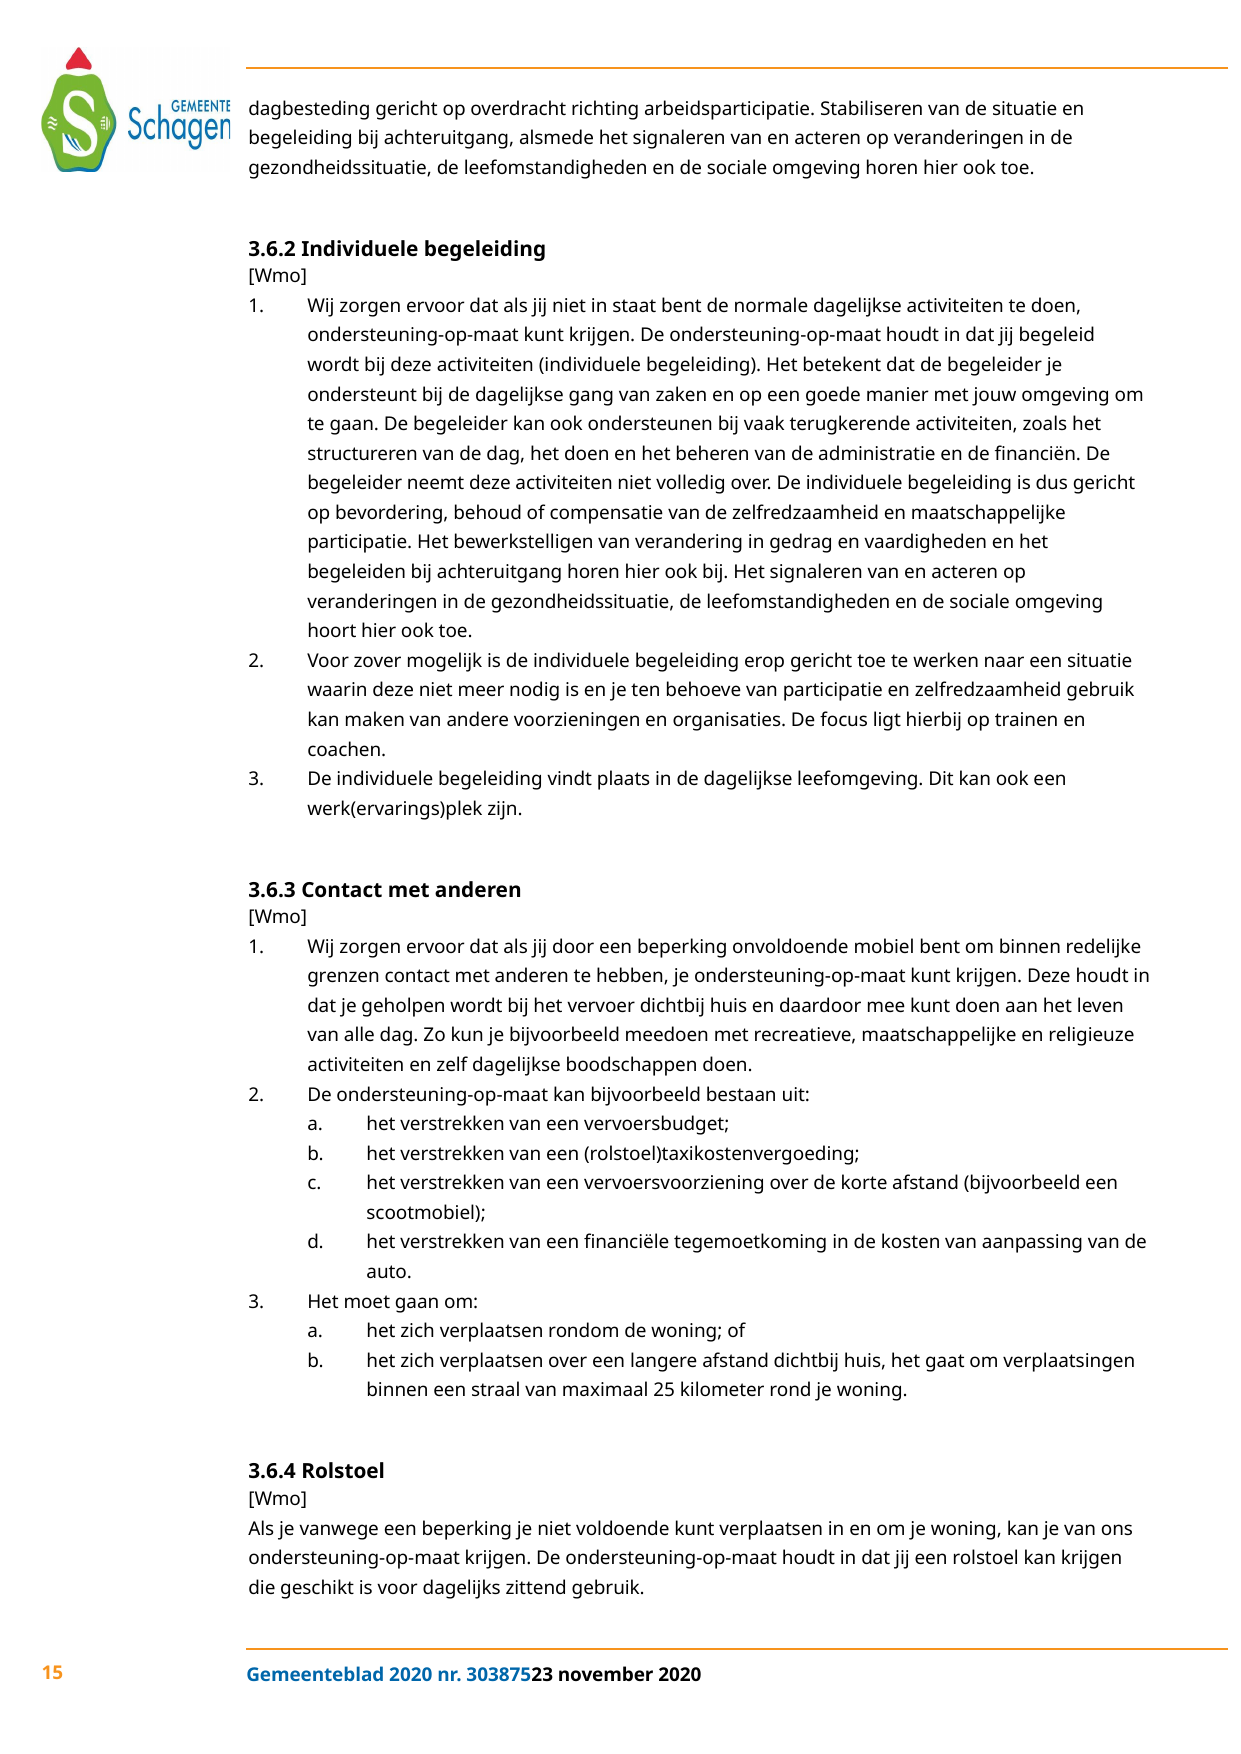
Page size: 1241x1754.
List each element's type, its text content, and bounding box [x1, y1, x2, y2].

text Als je vanwege een beperking je niet voldoende kunt verplaatsen in en om je woning, kan je van ons ondersteuning-op-maat krijgen. De ondersteuning-op-maat houdt in dat jij een rolstoel kan krijgen die geschikt is voor dagelijks zittend gebruik. [248, 1515, 1152, 1599]
list Wij zorgen ervoor dat als jij niet in staat bent de normale dagelijkse activiteiten te doen, ondersteuning-op-maat kunt krijgen. De ondersteuning-op-maat houdt in dat jij begeleid wordt bij deze activiteiten (individuele begeleiding). Het betekent dat de begeleider je ondersteunt bij de dagelijkse gang van zaken en op een goede manier met jouw omgeving om te gaan. De begeleider kan ook ondersteunen bij vaak terugkerende activiteiten, zoals het structureren van de dag, het doen en het beheren van de administratie en de financiën. De begeleider neemt deze activiteiten niet volledig over. De individuele begeleiding is dus gericht op bevordering, behoud of compensatie van de zelfredzaamheid en maatschappelijke participatie. Het bewerkstelligen van verandering in gedrag en vaardigheden en het begeleiden bij achteruitgang horen hier ook bij. Het signaleren van en acteren op veranderingen in de gezondheidssituatie, de leefomstandigheden en de sociale omgeving hoort hier ook toe. [248, 292, 1152, 643]
list Wij zorgen ervoor dat als jij door een beperking onvoldoende mobiel bent om binnen redelijke grenzen contact met anderen te hebben, je ondersteuning-op-maat kunt krijgen. Deze houdt in dat je geholpen wordt bij het vervoer dichtbij huis en daardoor mee kunt doen aan het leven van alle dag. Zo kun je bijvoorbeeld meedoen met recreatieve, maatschappelijke en religieuze activiteiten en zelf dagelijkse boodschappen doen. [248, 933, 1152, 1077]
list Het moet gaan om: [248, 1288, 1152, 1314]
text [Wmo] [248, 1485, 1152, 1511]
list het verstrekken van een (rolstoel)taxikostenvergoeding; [307, 1140, 1152, 1166]
list het verstrekken van een vervoersvoorziening over de korte afstand (bijvoorbeeld een scootmobiel); [307, 1169, 1152, 1225]
list De individuele begeleiding vindt plaats in de dagelijkse leefomgeving. Dit kan ook een werk(ervarings)plek zijn. [248, 765, 1152, 821]
list het verstrekken van een vervoersbudget; [307, 1110, 1152, 1136]
list het zich verplaatsen rondom de woning; of [307, 1317, 1152, 1343]
text dagbesteding gericht op overdracht richting arbeidsparticipatie. Stabiliseren van de situatie en begeleiding bij achteruitgang, alsmede het signaleren van en acteren op veranderingen in de gezondheidssituatie, de leefomstandigheden en de sociale omgeving horen hier ook toe. [248, 95, 1152, 180]
list De ondersteuning-op-maat kan bijvoorbeeld bestaan uit: [248, 1081, 1152, 1107]
list het verstrekken van een financiële tegemoetkoming in de kosten van aanpassing van de auto. [307, 1229, 1152, 1284]
picture [41, 47, 231, 172]
text 3.6.3 Contact met anderen [248, 875, 1152, 903]
list het zich verplaatsen over een langere afstand dichtbij huis, het gaat om verplaatsingen binnen een straal van maximaal 25 kilometer rond je woning. [307, 1347, 1152, 1402]
text 3.6.2 Individuele begeleiding [248, 234, 1152, 262]
text 3.6.4 Rolstoel [248, 1457, 1152, 1485]
text [Wmo] [248, 262, 1152, 288]
list Voor zover mogelijk is de individuele begeleiding erop gericht toe te werken naar een situatie waarin deze niet meer nodig is en je ten behoeve van participatie en zelfredzaamheid gebruik kan maken van andere voorzieningen en organisaties. De focus ligt hierbij op trainen en coachen. [248, 647, 1152, 761]
text [Wmo] [248, 903, 1152, 929]
